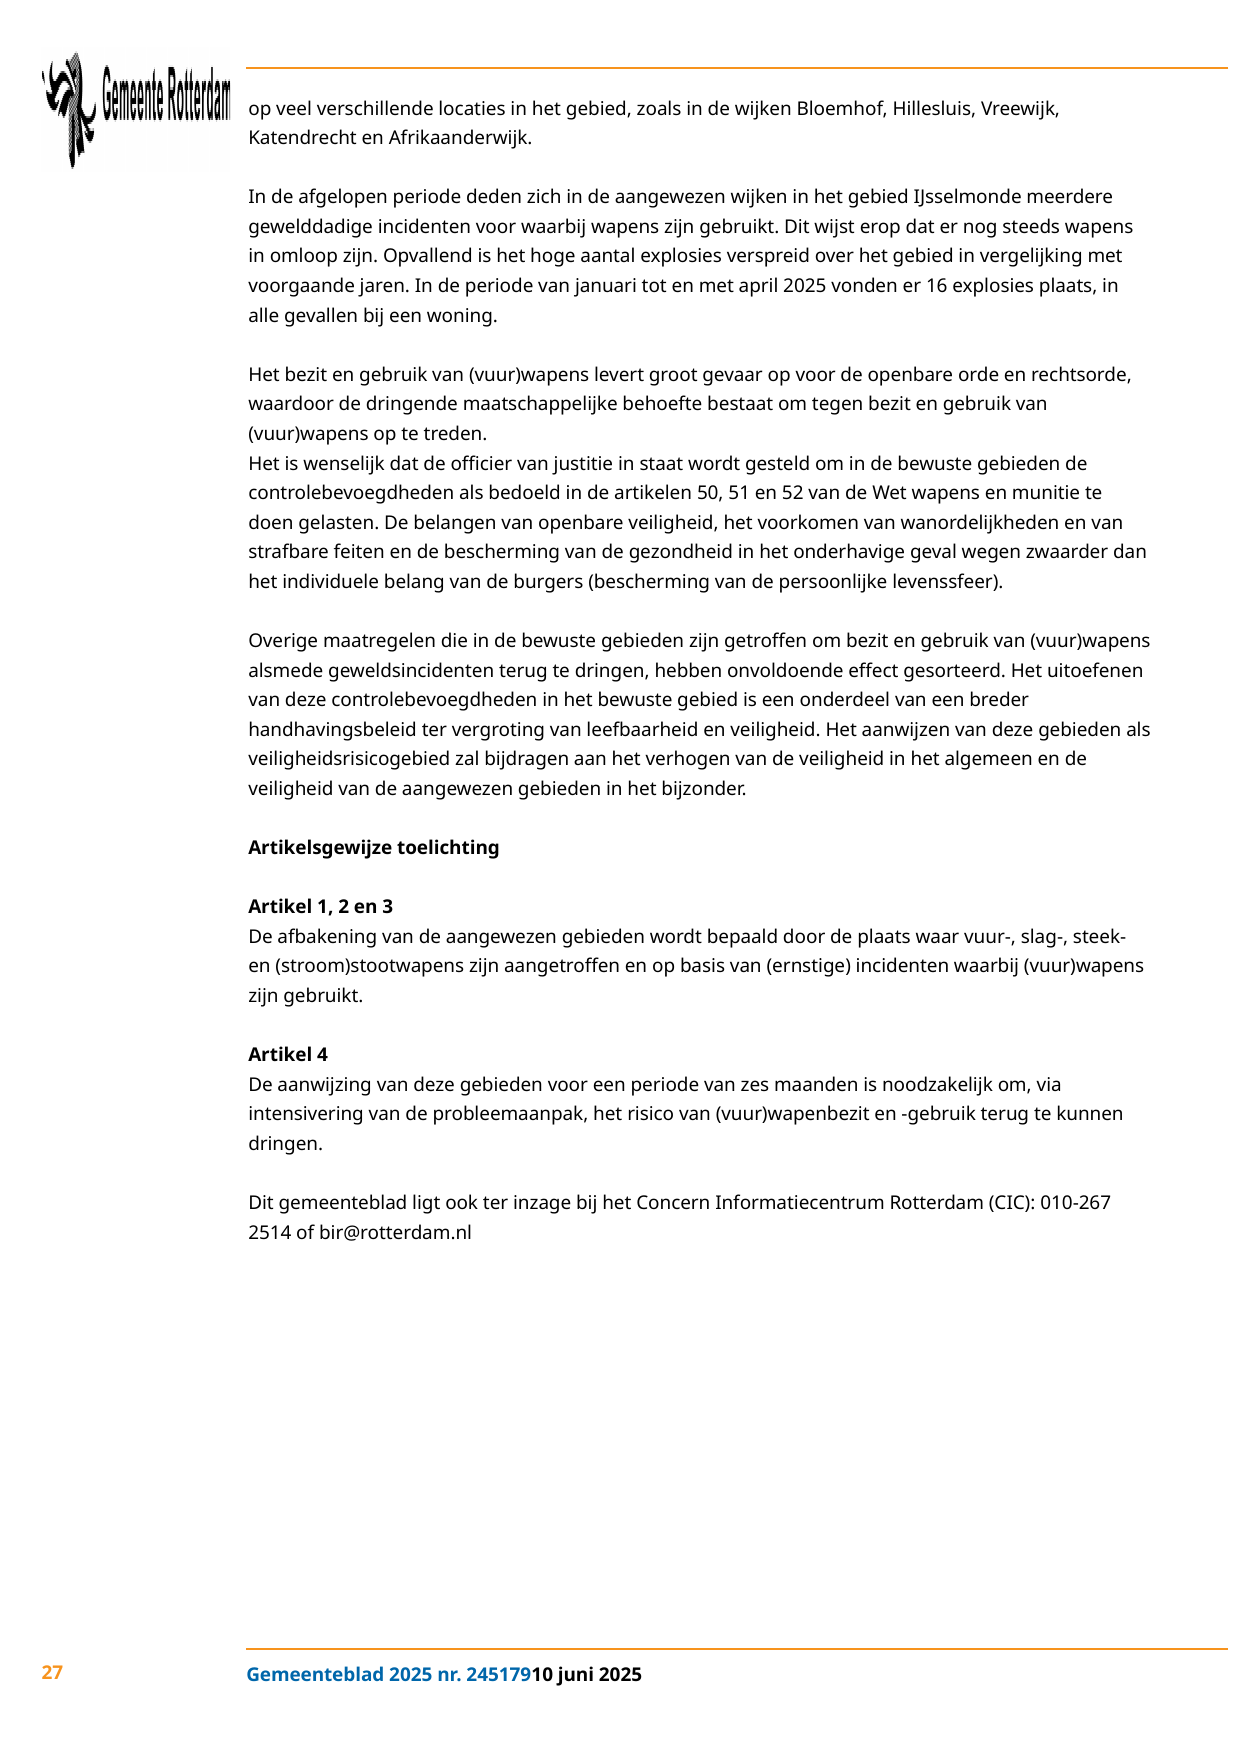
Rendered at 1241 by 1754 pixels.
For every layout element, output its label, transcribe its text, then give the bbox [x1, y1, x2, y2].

text De afbakening van de aangewezen gebieden wordt bepaald door de plaats waar vuur-, slag-, steek- en (stroom)stootwapens zijn aangetroffen en op basis van (ernstige) incidenten waarbij (vuur)wapens zijn gebruikt. [248, 923, 1152, 1008]
text Artikelsgewijze toelichting [248, 834, 1152, 860]
text Artikel 1, 2 en 3 [248, 893, 1152, 919]
text Overige maatregelen die in de bewuste gebieden zijn getroffen om bezit en gebruik van (vuur)wapens alsmede geweldsincidenten terug te dringen, hebben onvoldoende effect gesorteerd. Het uitoefenen van deze controlebevoegdheden in het bewuste gebied is een onderdeel van een breder handhavingsbeleid ter vergroting van leefbaarheid en veiligheid. Het aanwijzen van deze gebieden als veiligheidsrisicogebied zal bijdragen aan het verhogen van de veiligheid in het algemeen en de veiligheid van de aangewezen gebieden in het bijzonder. [248, 627, 1152, 801]
text Artikel 4 [248, 1041, 1152, 1067]
picture [41, 47, 231, 172]
text Het is wenselijk dat de officier van justitie in staat wordt gesteld om in de bewuste gebieden de controlebevoegdheden als bedoeld in de artikelen 50, 51 en 52 van de Wet wapens en munitie te doen gelasten. De belangen van openbare veiligheid, het voorkomen van wanordelijkheden en van strafbare feiten en de bescherming van de gezondheid in het onderhavige geval wegen zwaarder dan het individuele belang van de burgers (bescherming van de persoonlijke levenssfeer). [248, 450, 1152, 594]
text Dit gemeenteblad ligt ook ter inzage bij het Concern Informatiecentrum Rotterdam (CIC): 010-267 2514 of bir@rotterdam.nl [248, 1189, 1152, 1245]
text In de afgelopen periode deden zich in de aangewezen wijken in het gebied IJsselmonde meerdere gewelddadige incidenten voor waarbij wapens zijn gebruikt. Dit wijst erop dat er nog steeds wapens in omloop zijn. Opvallend is het hoge aantal explosies verspreid over het gebied in vergelijking met voorgaande jaren. In de periode van januari tot en met april 2025 vonden er 16 explosies plaats, in alle gevallen bij een woning. [248, 183, 1152, 328]
text Het bezit en gebruik van (vuur)wapens levert groot gevaar op voor de openbare orde en rechtsorde, waardoor de dringende maatschappelijke behoefte bestaat om tegen bezit en gebruik van (vuur)wapens op te treden. [248, 361, 1152, 446]
text op veel verschillende locaties in het gebied, zoals in de wijken Bloemhof, Hillesluis, Vreewijk, Katendrecht en Afrikaanderwijk. [248, 95, 1152, 150]
text De aanwijzing van deze gebieden voor een periode van zes maanden is noodzakelijk om, via intensivering van de probleemaanpak, het risico van (vuur)wapenbezit en -gebruik terug te kunnen dringen. [248, 1071, 1152, 1156]
